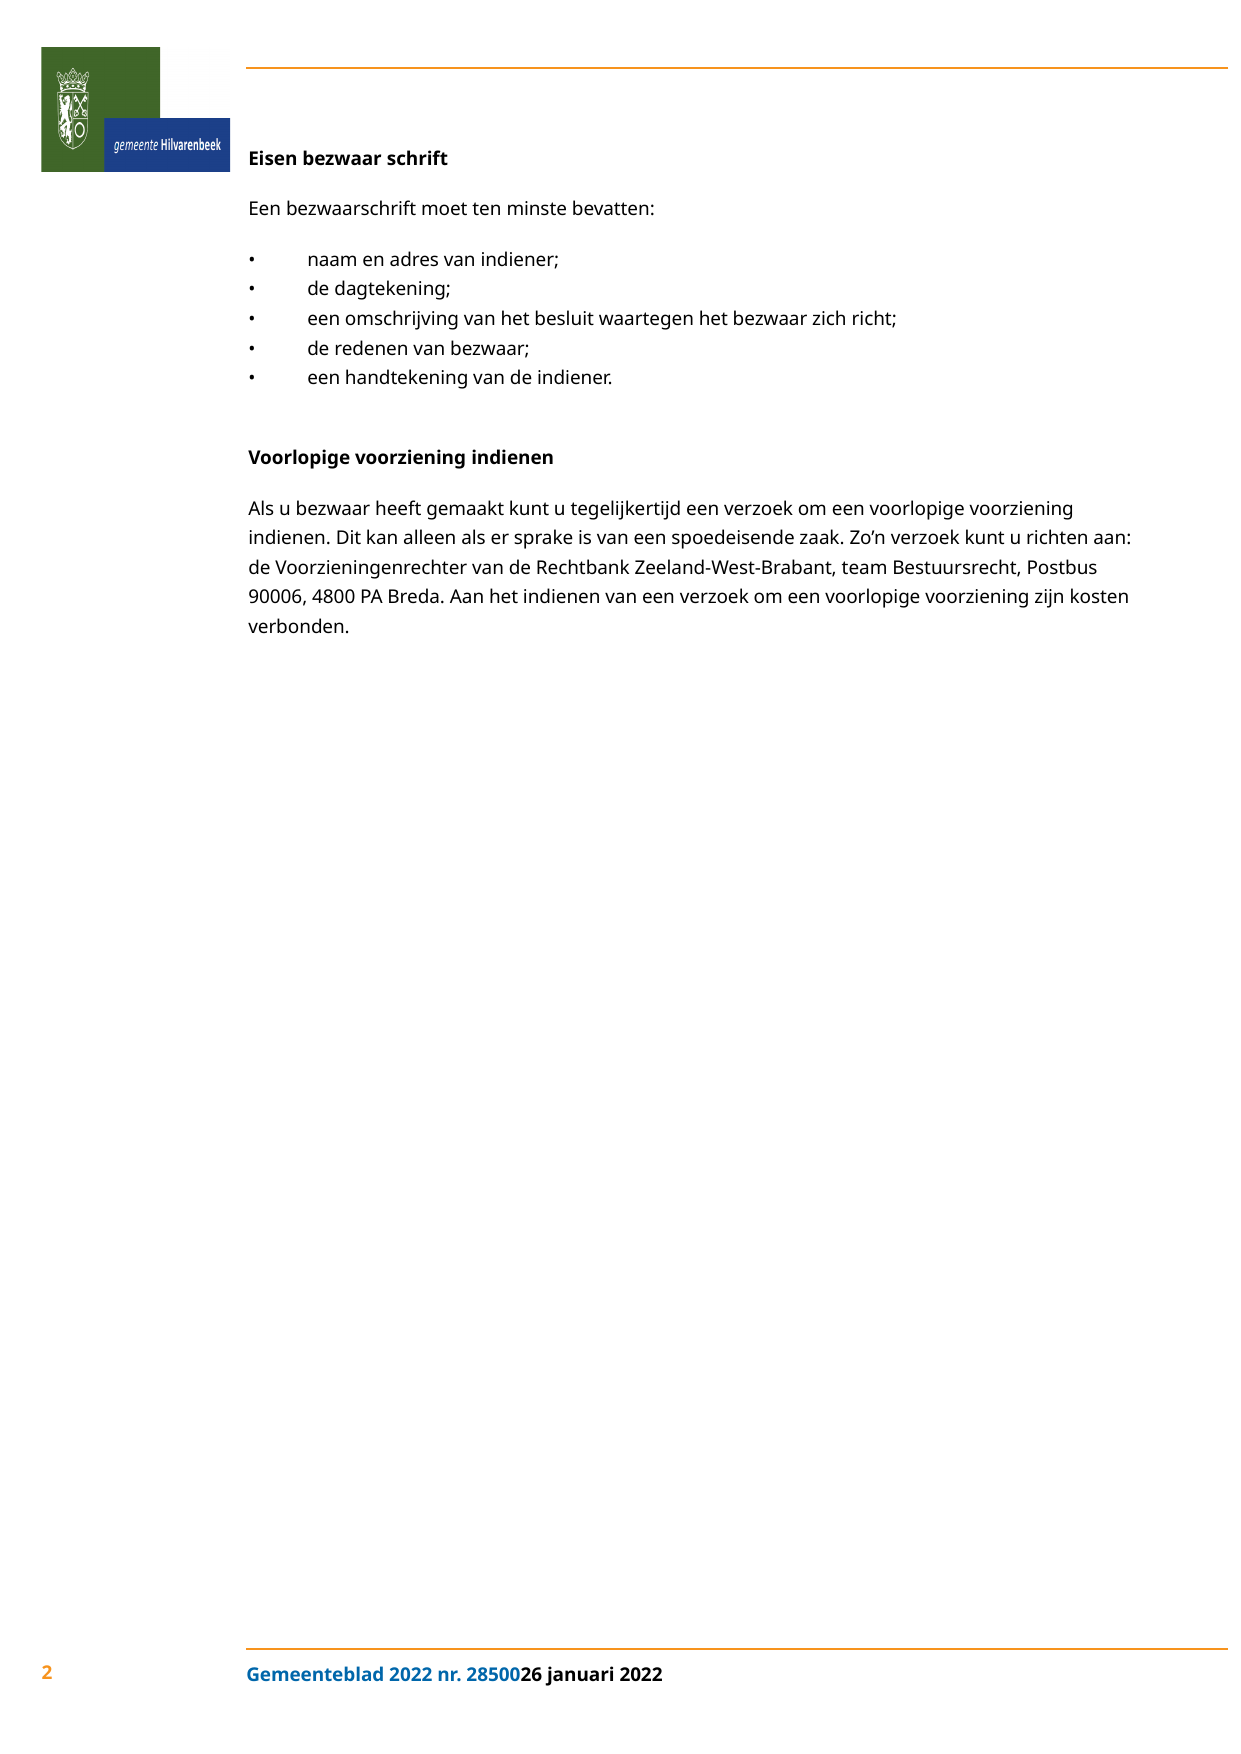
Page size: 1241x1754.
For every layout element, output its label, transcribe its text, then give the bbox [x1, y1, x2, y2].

text Eisen bezwaar schrift [248, 145, 1152, 171]
text Een bezwaarschrift moet ten minste bevatten: [248, 196, 1152, 221]
list de redenen van bezwaar; [248, 335, 1152, 361]
list naam en adres van indiener; [248, 246, 1152, 272]
list een handtekening van de indiener. [248, 364, 1152, 390]
list de dagtekening; [248, 276, 1152, 301]
text Voorlopige voorziening indienen [248, 444, 1152, 470]
list een omschrijving van het besluit waartegen het bezwaar zich richt; [248, 305, 1152, 331]
text Als u bezwaar heeft gemaakt kunt u tegelijkertijd een verzoek om een voorlopige voorziening indienen. Dit kan alleen als er sprake is van een spoedeisende zaak. Zo’n verzoek kunt u richten aan: de Voorzieningenrechter van de Rechtbank Zeeland-West-Brabant, team Bestuursrecht, Postbus 90006, 4800 PA Breda. Aan het indienen van een verzoek om een voorlopige voorziening zijn kosten verbonden. [248, 495, 1152, 639]
picture [41, 47, 231, 172]
